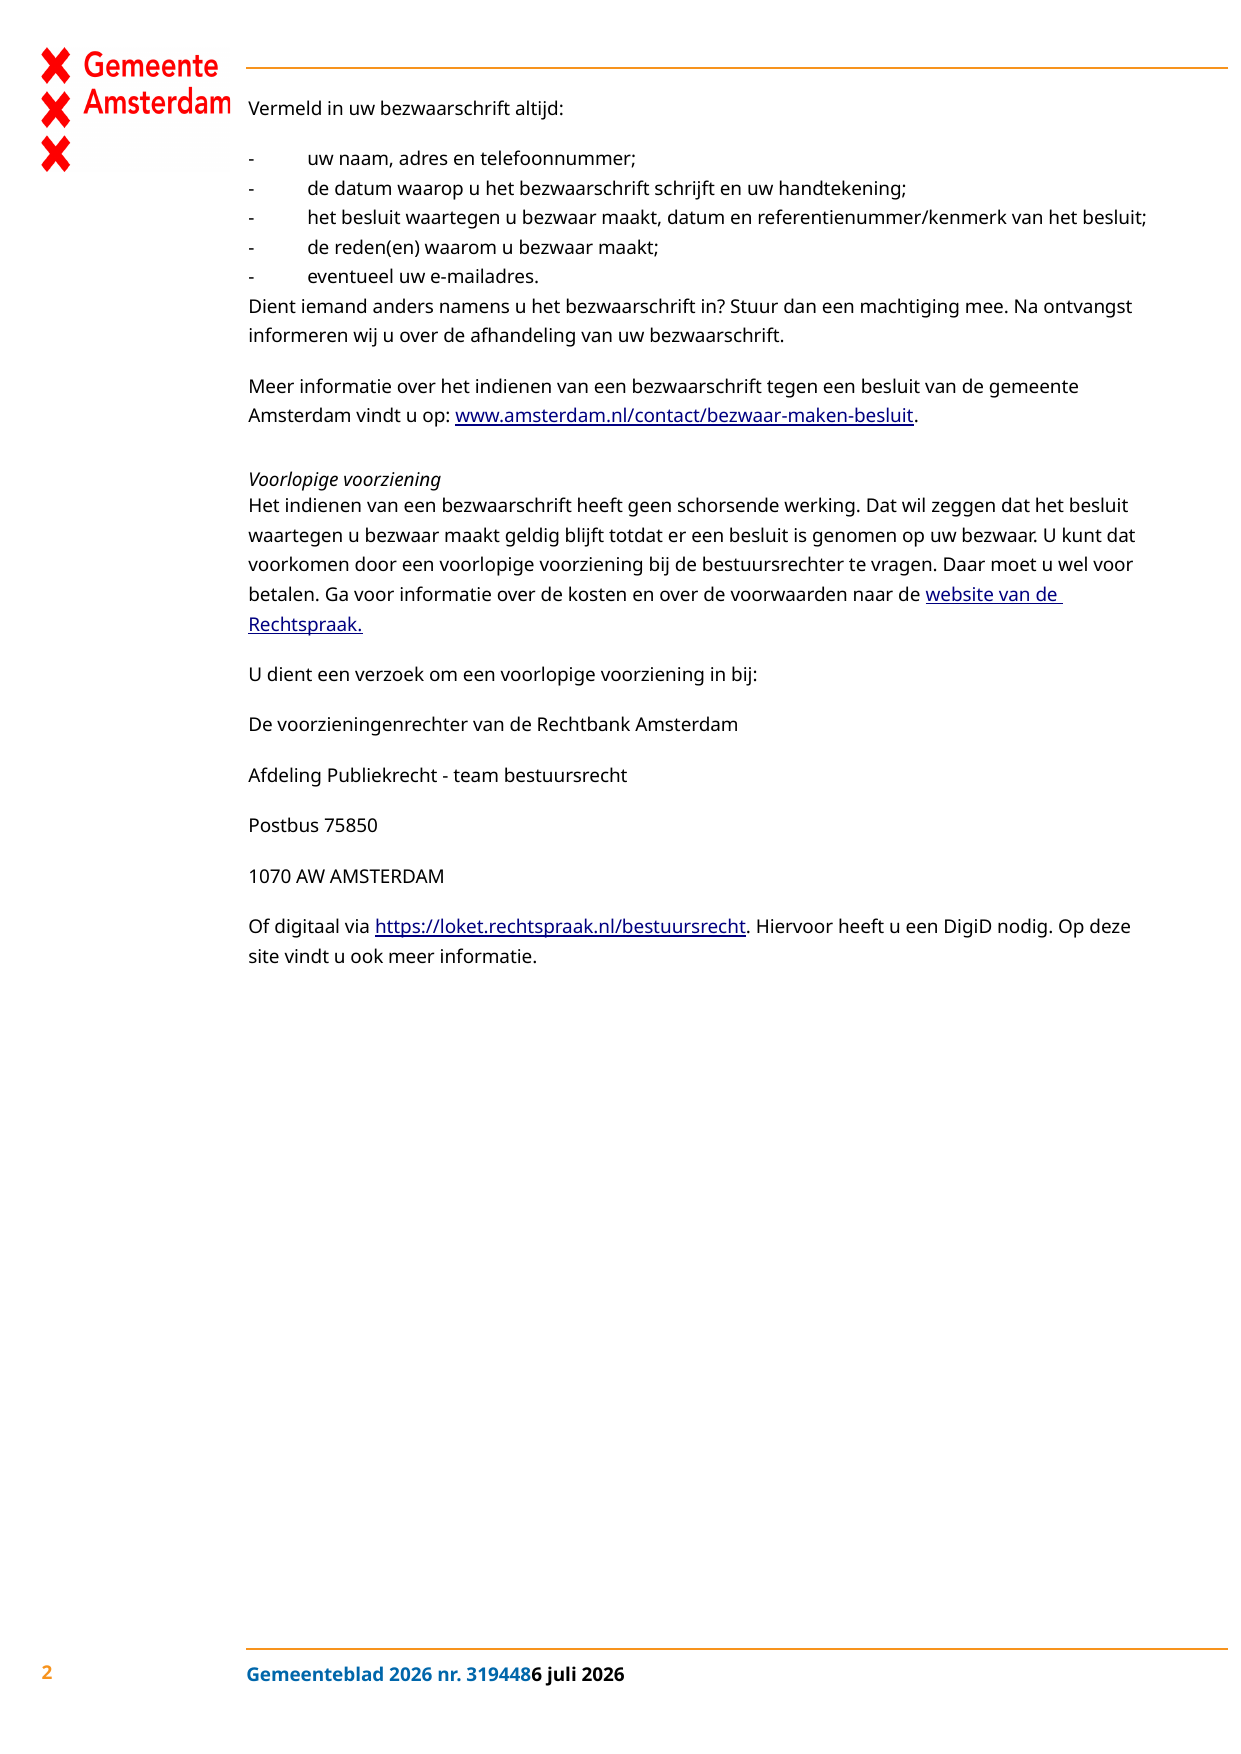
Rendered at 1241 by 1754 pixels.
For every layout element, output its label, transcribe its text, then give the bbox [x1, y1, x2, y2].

text Voorlopige voorziening [248, 467, 1152, 492]
list eventueel uw e-mailadres. [248, 263, 1152, 289]
list uw naam, adres en telefoonnummer; [248, 145, 1152, 171]
text Of digitaal via https://loket.rechtspraak.nl/bestuursrecht. Hiervoor heeft u een DigiD nodig. Op deze site vindt u ook meer informatie. [248, 913, 1152, 968]
text 1070 AW AMSTERDAM [248, 863, 1152, 888]
text U dient een verzoek om een voorlopige voorziening in bij: [248, 661, 1152, 687]
text Vermeld in uw bezwaarschrift altijd: [248, 95, 1152, 121]
text Afdeling Publiekrecht - team bestuursrecht [248, 762, 1152, 788]
text Dient iemand anders namens u het bezwaarschrift in? Stuur dan een machtiging mee. Na ontvangst informeren wij u over de afhandeling van uw bezwaarschrift. [248, 293, 1152, 348]
text De voorzieningenrechter van de Rechtbank Amsterdam [248, 712, 1152, 737]
text Meer informatie over het indienen van een bezwaarschrift tegen een besluit van de gemeente Amsterdam vindt u op: www.amsterdam.nl/contact/bezwaar-maken-besluit. [248, 373, 1152, 428]
text Postbus 75850 [248, 812, 1152, 838]
picture [41, 47, 231, 172]
list het besluit waartegen u bezwaar maakt, datum en referentienummer/kenmerk van het besluit; [248, 204, 1152, 230]
text Het indienen van een bezwaarschrift heeft geen schorsende werking. Dat wil zeggen dat het besluit waartegen u bezwaar maakt geldig blijft totdat er een besluit is genomen op uw bezwaar. U kunt dat voorkomen door een voorlopige voorziening bij de bestuursrechter te vragen. Daar moet u wel voor betalen. Ga voor informatie over de kosten en over de voorwaarden naar de website van de Rechtspraak. [248, 492, 1152, 636]
list de datum waarop u het bezwaarschrift schrijft en uw handtekening; [248, 175, 1152, 201]
list de reden(en) waarom u bezwaar maakt; [248, 234, 1152, 260]
